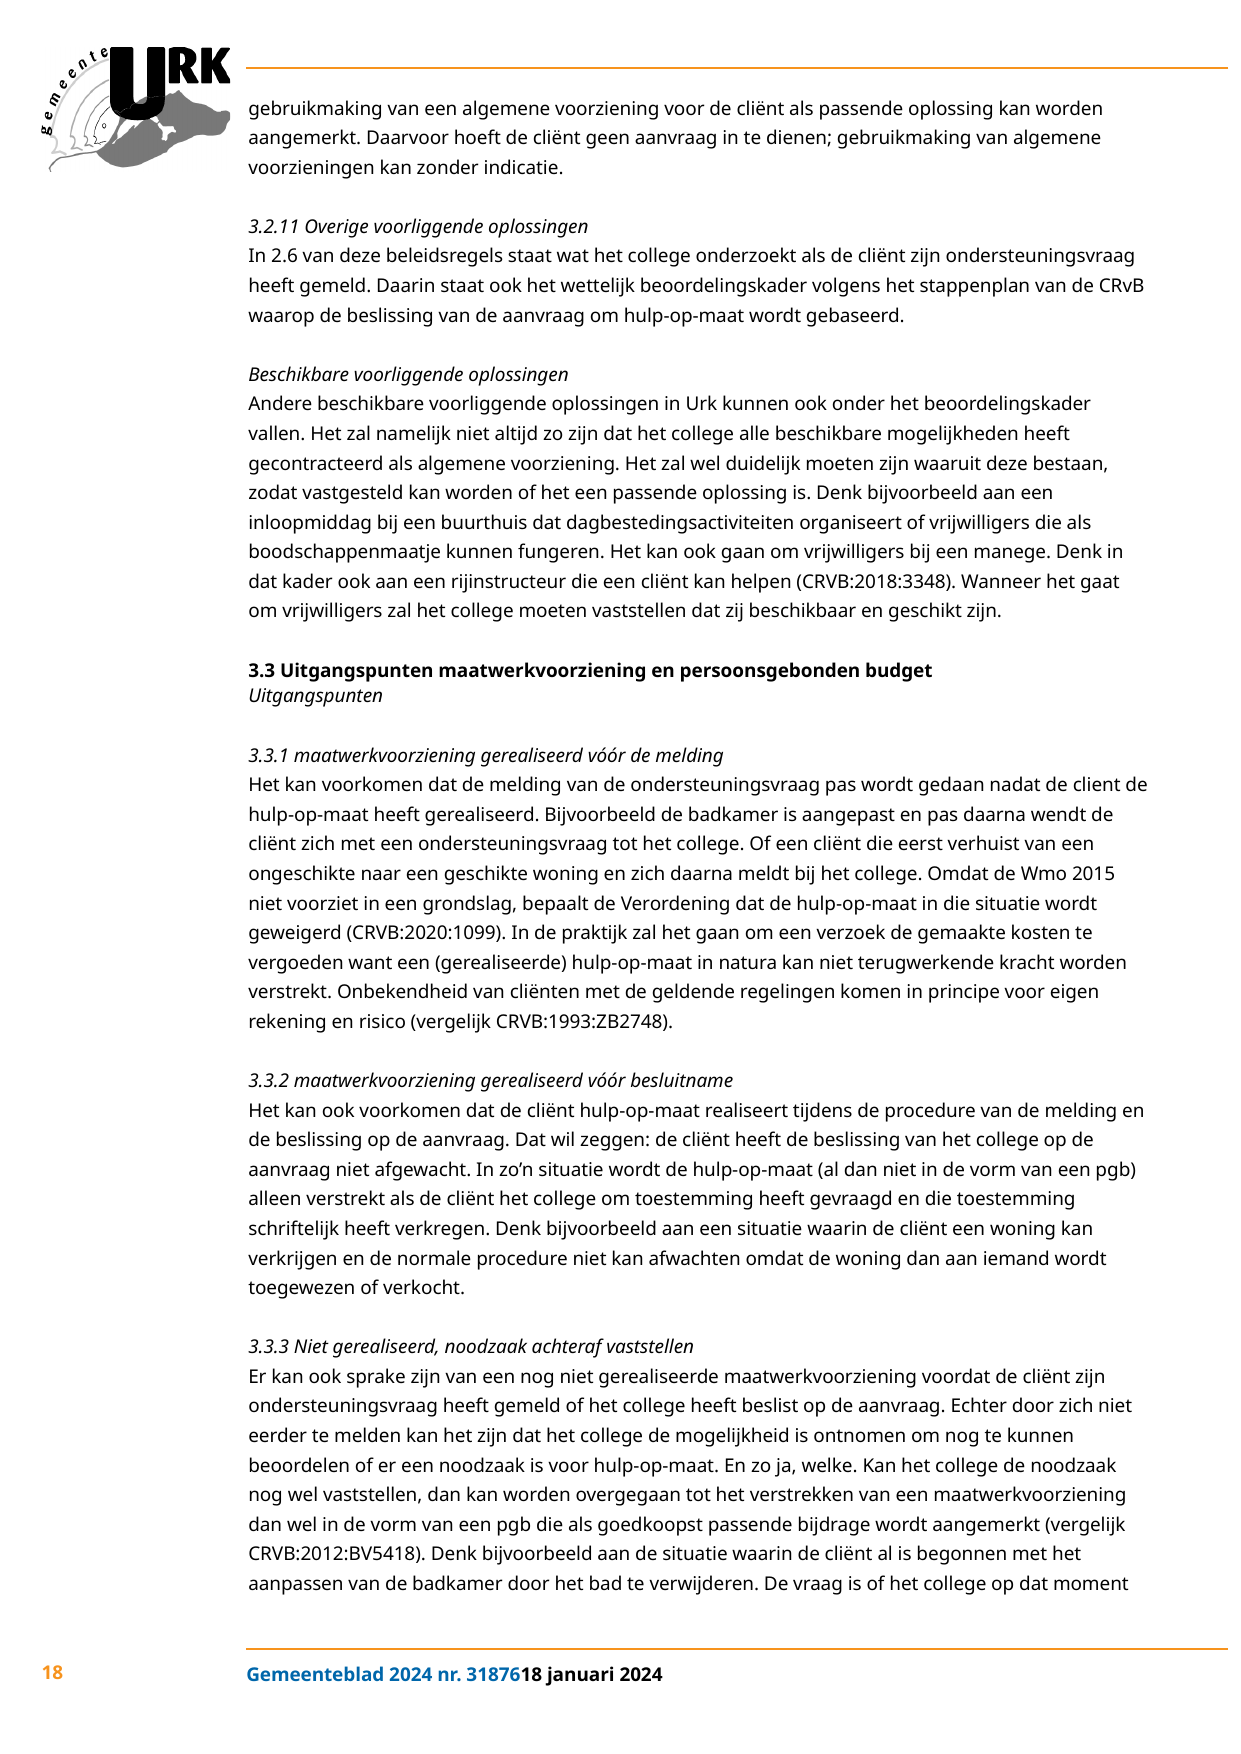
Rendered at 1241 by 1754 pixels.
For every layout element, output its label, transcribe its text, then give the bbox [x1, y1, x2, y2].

text 3.3 Uitgangspunten maatwerkvoorziening en persoonsgebonden budget [248, 657, 1152, 683]
text In 2.6 van deze beleidsregels staat wat het college onderzoekt als de cliënt zijn ondersteuningsvraag heeft gemeld. Daarin staat ook het wettelijk beoordelingskader volgens het stappenplan van de CRvB waarop de beslissing van de aanvraag om hulp-op-maat wordt gebaseerd. [248, 243, 1152, 328]
text Beschikbare voorliggende oplossingen [248, 361, 1152, 387]
text Het kan ook voorkomen dat de cliënt hulp-op-maat realiseert tijdens de procedure van de melding en de beslissing op de aanvraag. Dat wil zeggen: de cliënt heeft de beslissing van het college op de aanvraag niet afgewacht. In zo’n situatie wordt de hulp-op-maat (al dan niet in de vorm van een pgb) alleen verstrekt als de cliënt het college om toestemming heeft gevraagd en die toestemming schriftelijk heeft verkregen. Denk bijvoorbeeld aan een situatie waarin de cliënt een woning kan verkrijgen en de normale procedure niet kan afwachten omdat de woning dan aan iemand wordt toegewezen of verkocht. [248, 1097, 1152, 1300]
text 3.3.2 maatwerkvoorziening gerealiseerd vóór besluitname [248, 1067, 1152, 1093]
text 3.2.11 Overige voorliggende oplossingen [248, 213, 1152, 239]
text Uitgangspunten [248, 683, 1152, 708]
text Andere beschikbare voorliggende oplossingen in Urk kunnen ook onder het beoordelingskader vallen. Het zal namelijk niet altijd zo zijn dat het college alle beschikbare mogelijkheden heeft gecontracteerd als algemene voorziening. Het zal wel duidelijk moeten zijn waaruit deze bestaan, zodat vastgesteld kan worden of het een passende oplossing is. Denk bijvoorbeeld aan een inloopmiddag bij een buurthuis dat dagbestedingsactiviteiten organiseert of vrijwilligers die als boodschappenmaatje kunnen fungeren. Het kan ook gaan om vrijwilligers bij een manege. Denk in dat kader ook aan een rijinstructeur die een cliënt kan helpen (CRVB:2018:3348). Wanneer het gaat om vrijwilligers zal het college moeten vaststellen dat zij beschikbaar en geschikt zijn. [248, 391, 1152, 623]
text 3.3.1 maatwerkvoorziening gerealiseerd vóór de melding [248, 742, 1152, 767]
text gebruikmaking van een algemene voorziening voor de cliënt als passende oplossing kan worden aangemerkt. Daarvoor hoeft de cliënt geen aanvraag in te dienen; gebruikmaking van algemene voorzieningen kan zonder indicatie. [248, 95, 1152, 180]
text 3.3.3 Niet gerealiseerd, noodzaak achteraf vaststellen [248, 1333, 1152, 1359]
picture [41, 47, 231, 172]
text Er kan ook sprake zijn van een nog niet gerealiseerde maatwerkvoorziening voordat de cliënt zijn ondersteuningsvraag heeft gemeld of het college heeft beslist op de aanvraag. Echter door zich niet eerder te melden kan het zijn dat het college de mogelijkheid is ontnomen om nog te kunnen beoordelen of er een noodzaak is voor hulp-op-maat. En zo ja, welke. Kan het college de noodzaak nog wel vaststellen, dan kan worden overgegaan tot het verstrekken van een maatwerkvoorziening dan wel in de vorm van een pgb die als goedkoopst passende bijdrage wordt aangemerkt (vergelijk CRVB:2012:BV5418). Denk bijvoorbeeld aan de situatie waarin de cliënt al is begonnen met het aanpassen van de badkamer door het bad te verwijderen. De vraag is of het college op dat moment [248, 1363, 1152, 1596]
text Het kan voorkomen dat de melding van de ondersteuningsvraag pas wordt gedaan nadat de client de hulp-op-maat heeft gerealiseerd. Bijvoorbeeld de badkamer is aangepast en pas daarna wendt de cliënt zich met een ondersteuningsvraag tot het college. Of een cliënt die eerst verhuist van een ongeschikte naar een geschikte woning en zich daarna meldt bij het college. Omdat de Wmo 2015 niet voorziet in een grondslag, bepaalt de Verordening dat de hulp-op-maat in die situatie wordt geweigerd (CRVB:2020:1099). In de praktijk zal het gaan om een verzoek de gemaakte kosten te vergoeden want een (gerealiseerde) hulp-op-maat in natura kan niet terugwerkende kracht worden verstrekt. Onbekendheid van cliënten met de geldende regelingen komen in principe voor eigen rekening en risico (vergelijk CRVB:1993:ZB2748). [248, 771, 1152, 1034]
